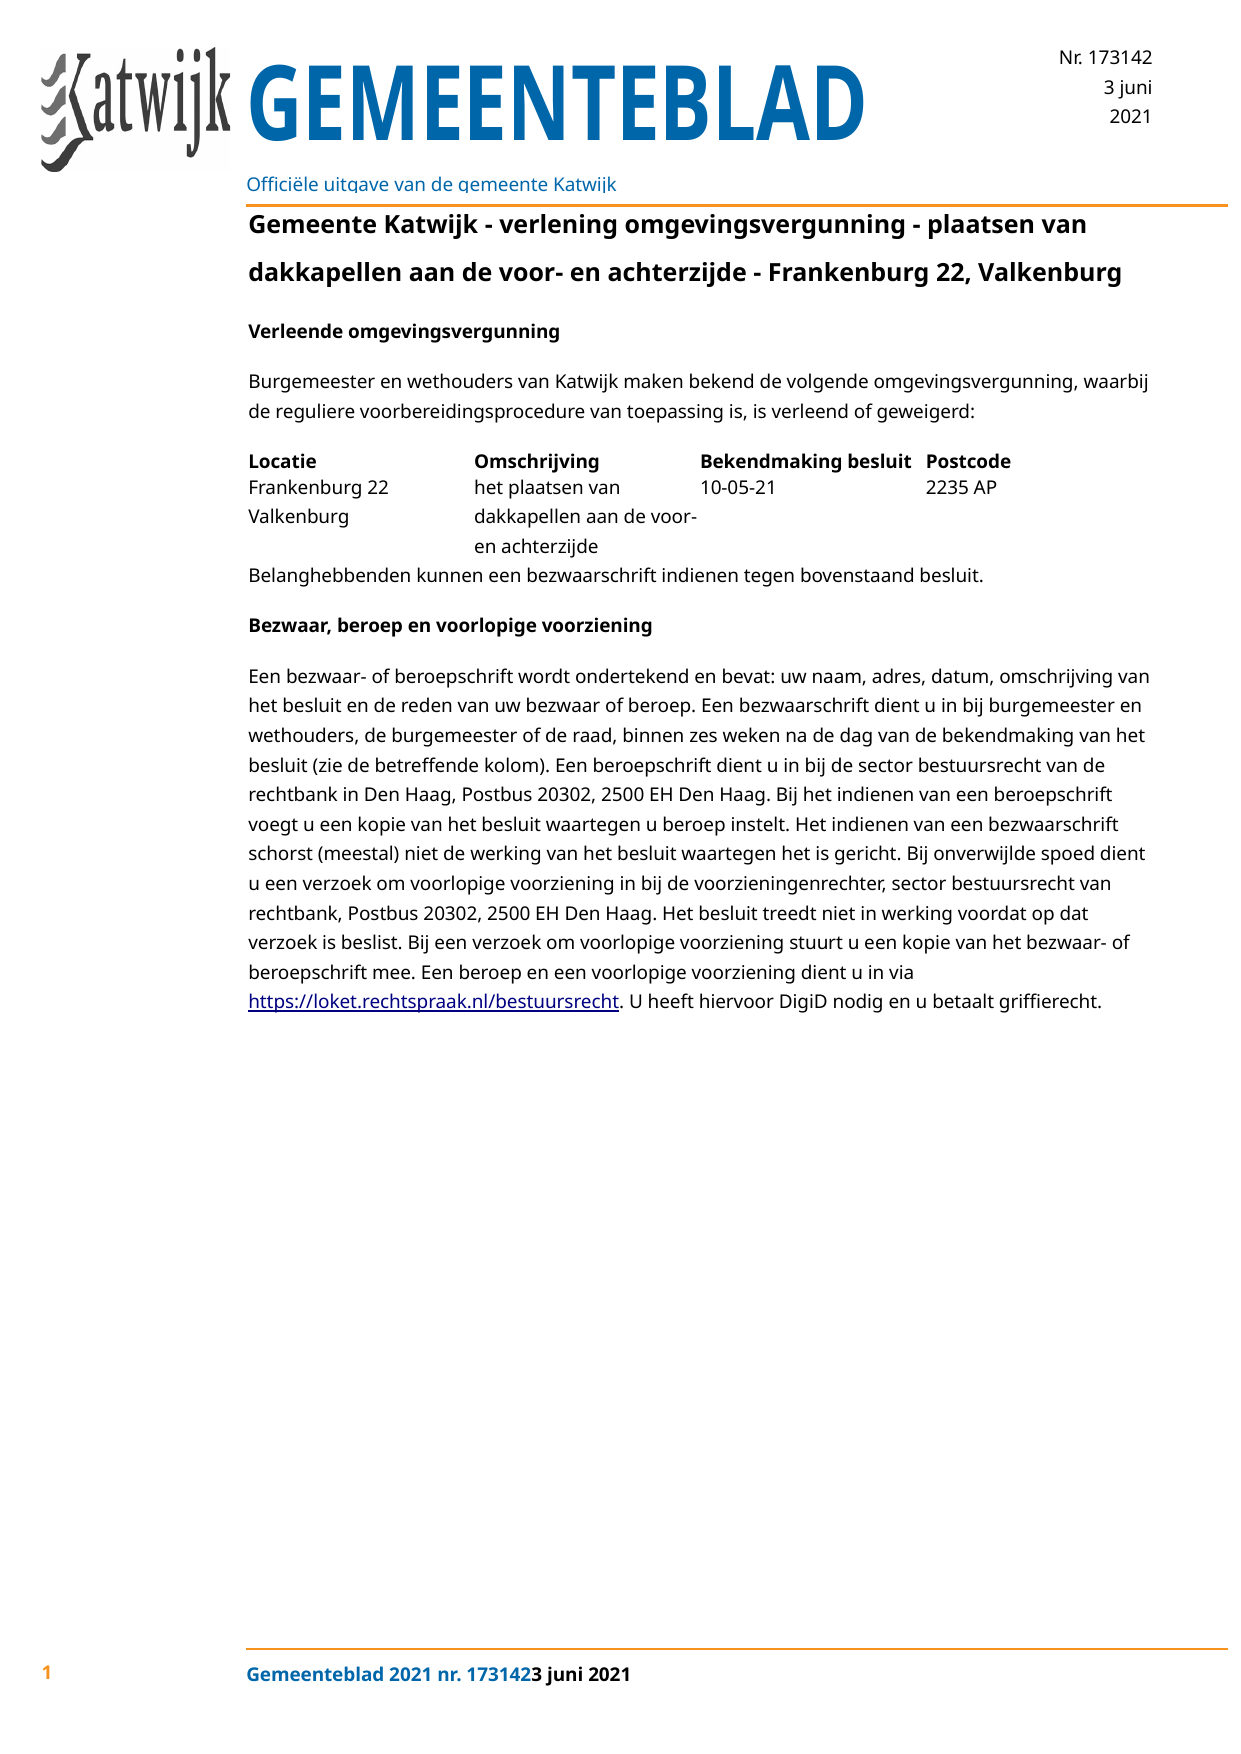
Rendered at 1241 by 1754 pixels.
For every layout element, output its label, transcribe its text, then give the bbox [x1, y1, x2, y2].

text Gemeente Katwijk - verlening omgevingsvergunning - plaatsen van dakkapellen aan de voor- en achterzijde - Frankenburg 22, Valkenburg [248, 207, 1152, 288]
table_cell 2235 AP [926, 474, 1152, 559]
table_cell 10-05-21 [700, 474, 926, 559]
text Belanghebbenden kunnen een bezwaarschrift indienen tegen bovenstaand besluit. [248, 562, 1152, 588]
table_cell Frankenburg 22 Valkenburg [248, 474, 474, 559]
table_header Bekendmaking besluit [700, 449, 926, 474]
picture [41, 47, 231, 172]
text Verleende omgevingsvergunning [248, 318, 1152, 344]
table_header Postcode [926, 449, 1152, 474]
text Bezwaar, beroep en voorlopige voorziening [248, 613, 1152, 638]
table_cell het plaatsen van dakkapellen aan de voor- en achterzijde [474, 474, 700, 559]
table_header Omschrijving [474, 449, 700, 474]
table_header Locatie [248, 449, 474, 474]
text Een bezwaar- of beroepschrift wordt ondertekend en bevat: uw naam, adres, datum, omschrijving van het besluit en de reden van uw bezwaar of beroep. Een bezwaarschrift dient u in bij burgemeester en wethouders, de burgemeester of de raad, binnen zes weken na de dag van de bekendmaking van het besluit (zie de betreffende kolom). Een beroepschrift dient u in bij de sector bestuursrecht van de rechtbank in Den Haag, Postbus 20302, 2500 EH Den Haag. Bij het indienen van een beroepschrift voegt u een kopie van het besluit waartegen u beroep instelt. Het indienen van een bezwaarschrift schorst (meestal) niet de werking van het besluit waartegen het is gericht. Bij onverwijlde spoed dient u een verzoek om voorlopige voorziening in bij de voorzieningenrechter, sector bestuursrecht van rechtbank, Postbus 20302, 2500 EH Den Haag. Het besluit treedt niet in werking voordat op dat verzoek is beslist. Bij een verzoek om voorlopige voorziening stuurt u een kopie van het bezwaar- of beroepschrift mee. Een beroep en een voorlopige voorziening dient u in via https://loket.rechtspraak.nl/bestuursrecht. U heeft hiervoor DigiD nodig en u betaalt griffierecht. [248, 663, 1152, 1014]
text Burgemeester en wethouders van Katwijk maken bekend de volgende omgevingsvergunning, waarbij de reguliere voorbereidingsprocedure van toepassing is, is verleend of geweigerd: [248, 368, 1152, 424]
